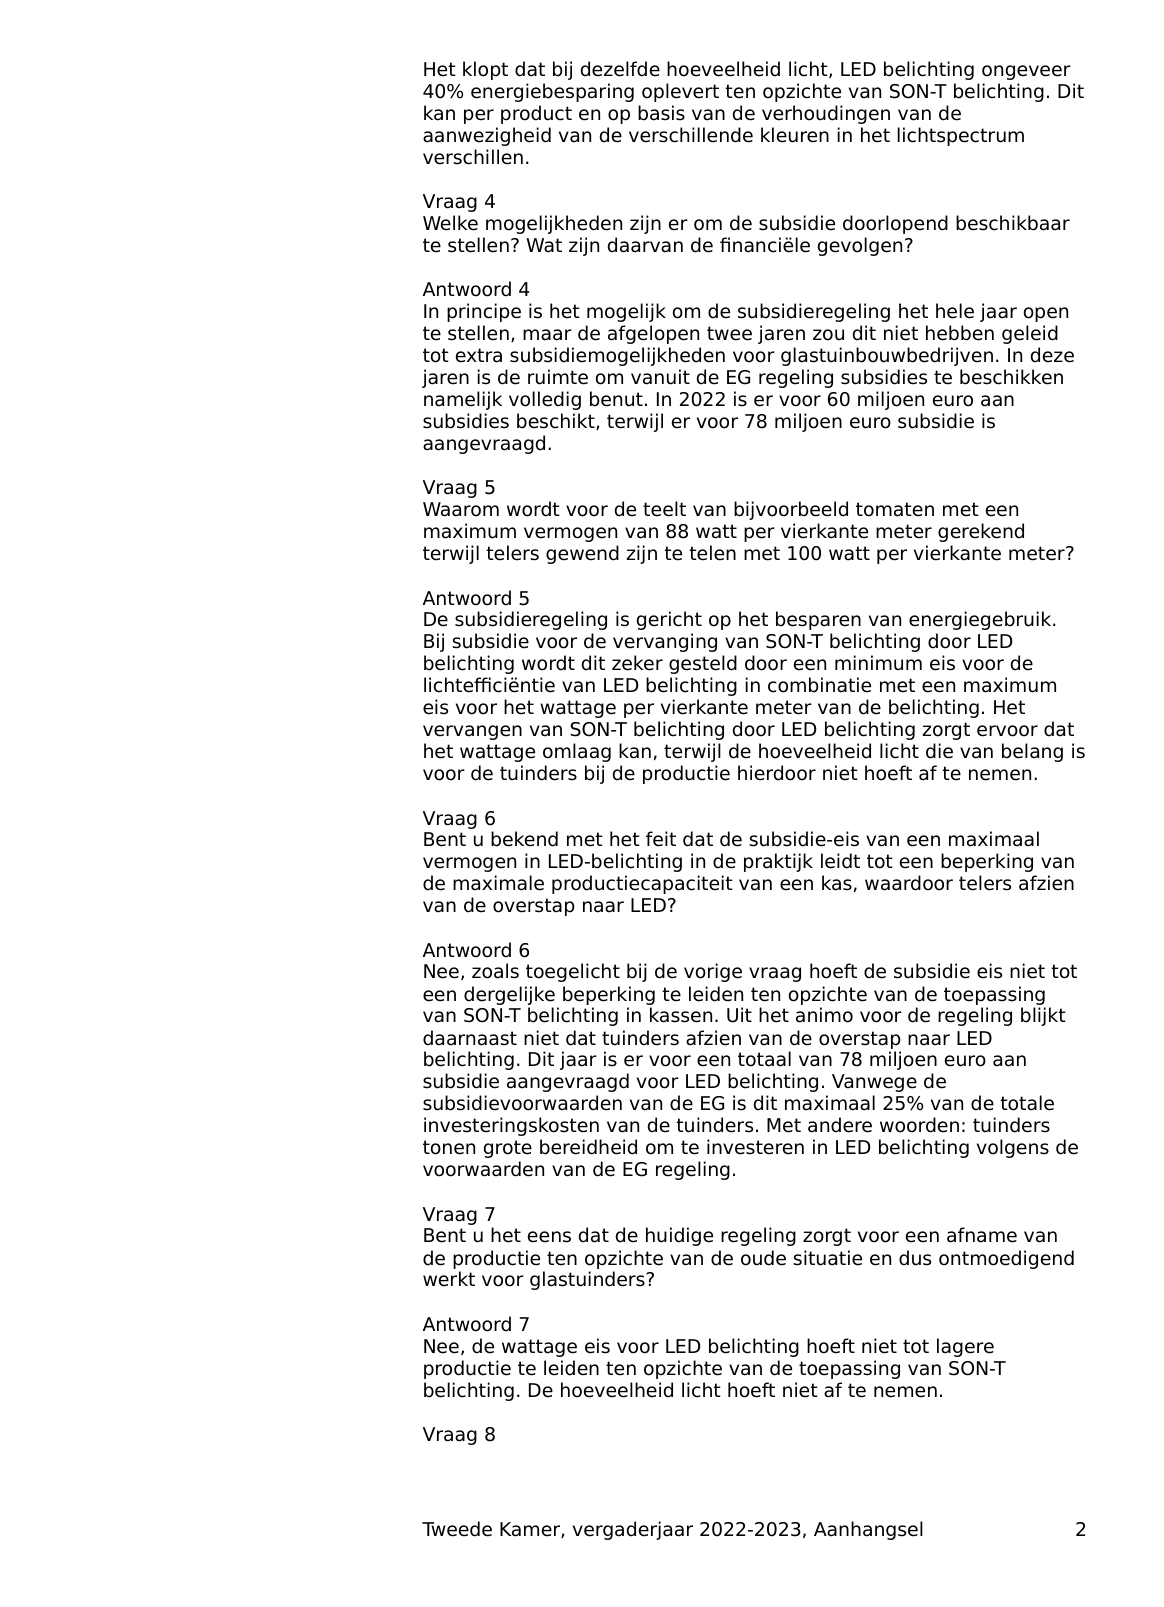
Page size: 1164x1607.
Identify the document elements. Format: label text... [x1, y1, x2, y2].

text De subsidieregeling is gericht op het besparen van energiegebruik. Bij subsidie voor de vervanging van SON-T belichting door LED belichting wordt dit zeker gesteld door een minimum eis voor de lichtefficiëntie van LED belichting in combinatie met een maximum eis voor het wattage per vierkante meter van de belichting. Het vervangen van SON-T belichting door LED belichting zorgt ervoor dat het wattage omlaag kan, terwijl de hoeveelheid licht die van belang is voor de tuinders bij de productie hierdoor niet hoeft af te nemen. [422, 609, 1087, 785]
text Bent u het eens dat de huidige regeling zorgt voor een afname van de productie ten opzichte van de oude situatie en dus ontmoedigend werkt voor glastuinders? [422, 1225, 1087, 1291]
text Vraag 8 [422, 1424, 1087, 1446]
text Vraag 7 [422, 1203, 1087, 1225]
text In principe is het mogelijk om de subsidieregeling het hele jaar open te stellen, maar de afgelopen twee jaren zou dit niet hebben geleid tot extra subsidiemogelijkheden voor glastuinbouwbedrijven. In deze jaren is de ruimte om vanuit de EG regeling subsidies te beschikken namelijk volledig benut. In 2022 is er voor 60 miljoen euro aan subsidies beschikt, terwijl er voor 78 miljoen euro subsidie is aangevraagd. [422, 301, 1087, 455]
text Antwoord 5 [422, 587, 1087, 609]
text Nee, de wattage eis voor LED belichting hoeft niet tot lagere productie te leiden ten opzichte van de toepassing van SON-T belichting. De hoeveelheid licht hoeft niet af te nemen. [422, 1336, 1087, 1401]
text Vraag 5 [422, 477, 1087, 499]
text Waarom wordt voor de teelt van bijvoorbeeld tomaten met een maximum vermogen van 88 watt per vierkante meter gerekend terwijl telers gewend zijn te telen met 100 watt per vierkante meter? [422, 499, 1087, 565]
text Vraag 6 [422, 807, 1087, 829]
text Vraag 4 [422, 191, 1087, 213]
text Antwoord 6 [422, 939, 1087, 961]
text Welke mogelijkheden zijn er om de subsidie doorlopend beschikbaar te stellen? Wat zijn daarvan de financiële gevolgen? [422, 213, 1087, 257]
text Bent u bekend met het feit dat de subsidie-eis van een maximaal vermogen in LED-belichting in de praktijk leidt tot een beperking van de maximale productiecapaciteit van een kas, waardoor telers afzien van de overstap naar LED? [422, 829, 1087, 917]
text Nee, zoals toegelicht bij de vorige vraag hoeft de subsidie eis niet tot een dergelijke beperking te leiden ten opzichte van de toepassing van SON-T belichting in kassen. Uit het animo voor de regeling blijkt daarnaast niet dat tuinders afzien van de overstap naar LED belichting. Dit jaar is er voor een totaal van 78 miljoen euro aan subsidie aangevraagd voor LED belichting. Vanwege de subsidievoorwaarden van de EG is dit maximaal 25% van de totale investeringskosten van de tuinders. Met andere woorden: tuinders tonen grote bereidheid om te investeren in LED belichting volgens de voorwaarden van de EG regeling. [422, 961, 1087, 1181]
text Antwoord 4 [422, 279, 1087, 301]
text Het klopt dat bij dezelfde hoeveelheid licht, LED belichting ongeveer 40% energiebesparing oplevert ten opzichte van SON-T belichting. Dit kan per product en op basis van de verhoudingen van de aanwezigheid van de verschillende kleuren in het lichtspectrum verschillen. [422, 59, 1087, 169]
text Antwoord 7 [422, 1313, 1087, 1336]
